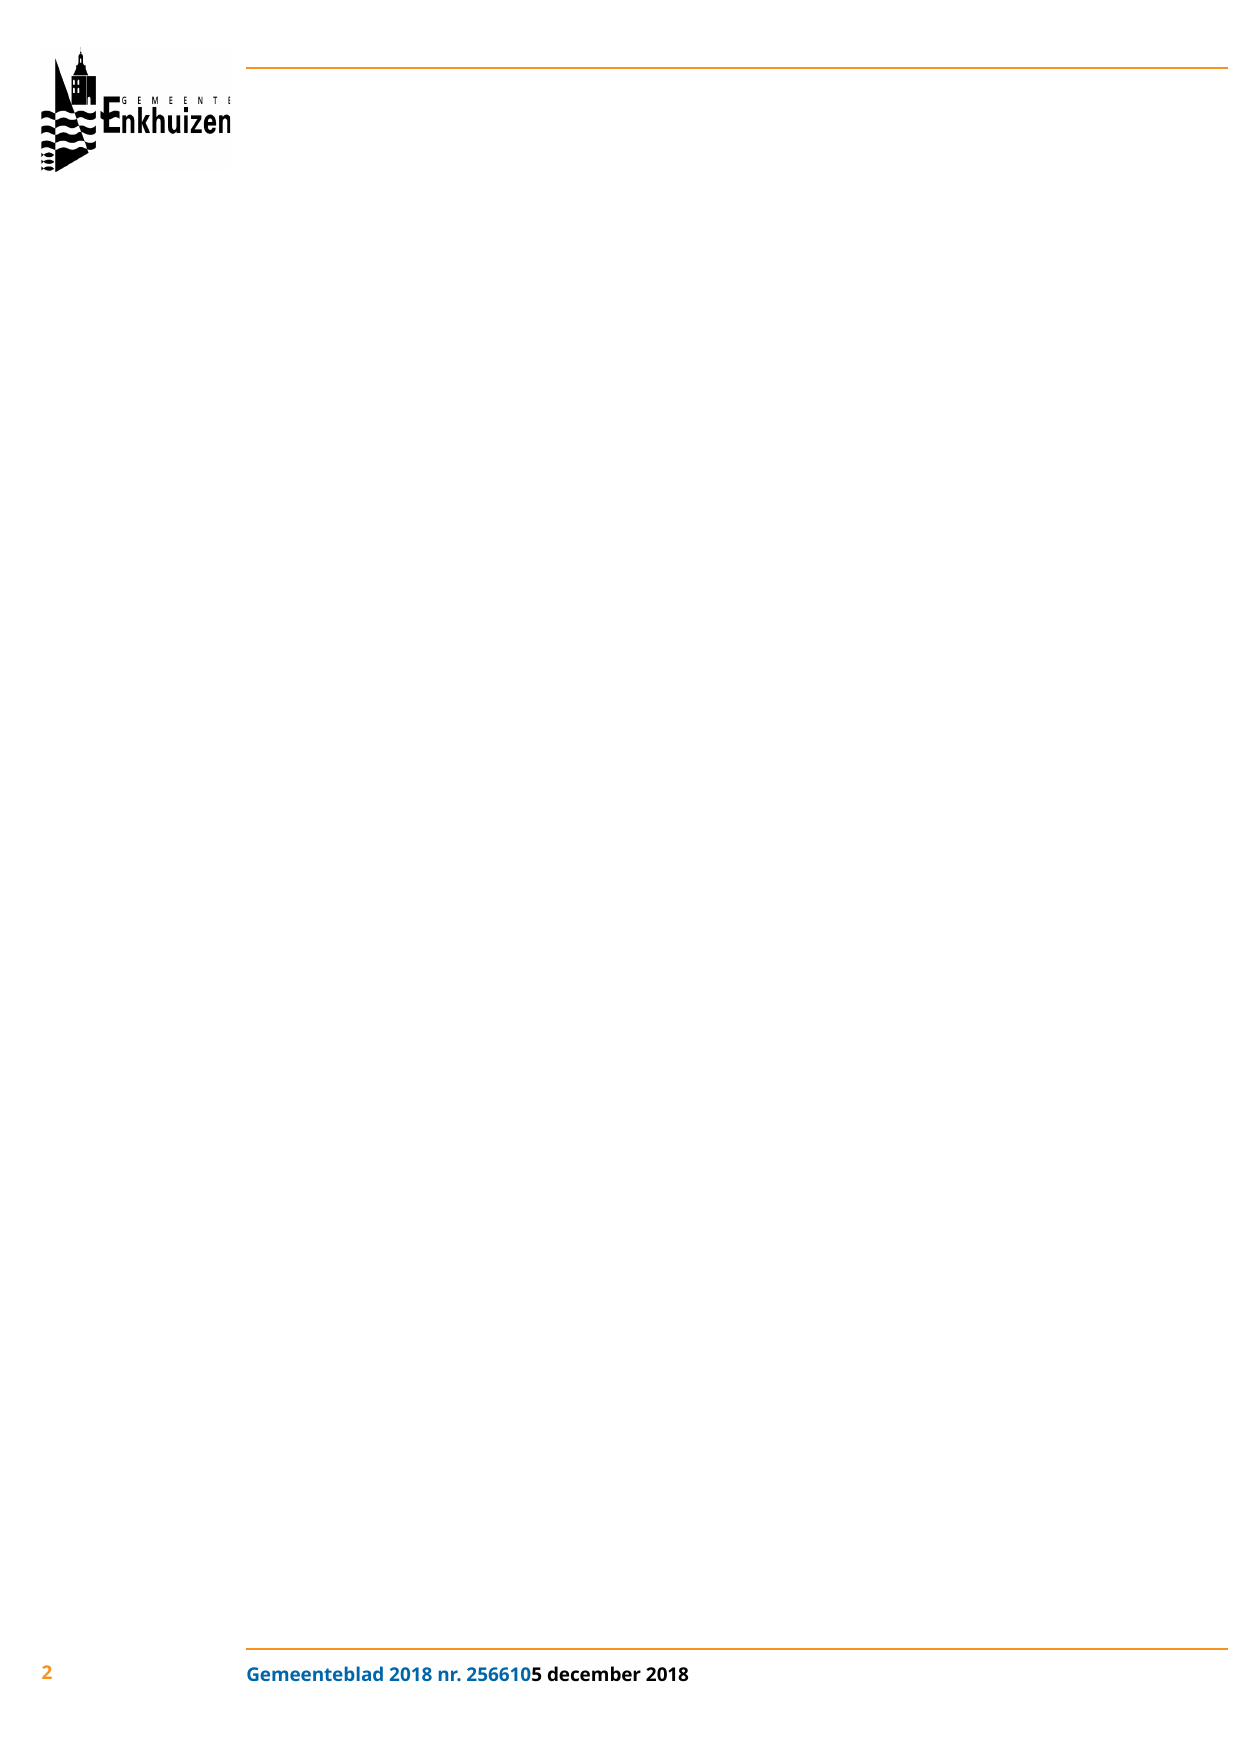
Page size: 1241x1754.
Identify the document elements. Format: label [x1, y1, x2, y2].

picture [41, 47, 231, 172]
